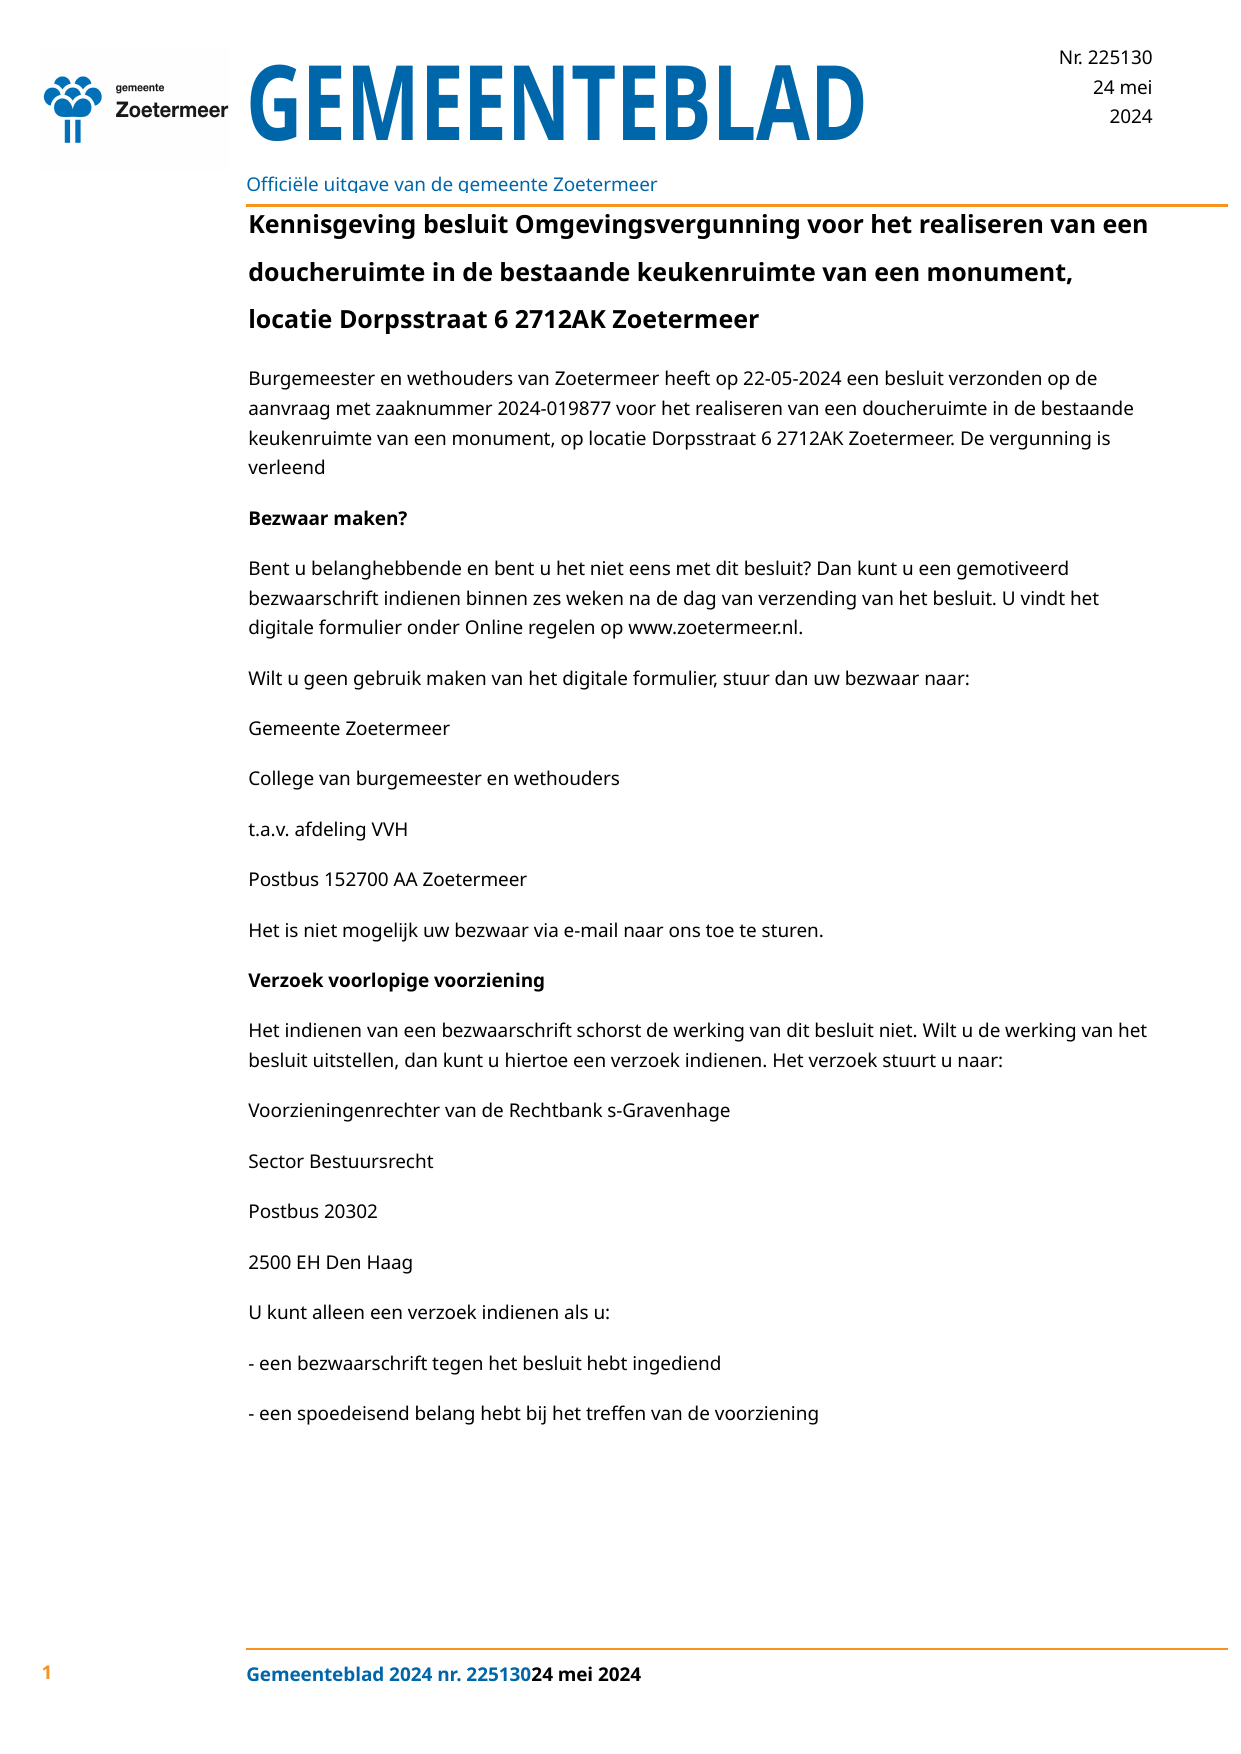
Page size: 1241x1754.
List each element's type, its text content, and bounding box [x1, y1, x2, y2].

text Bezwaar maken? [248, 505, 1152, 530]
text Postbus 20302 [248, 1198, 1152, 1224]
text Verzoek voorlopige voorziening [248, 967, 1152, 993]
text - een spoedeisend belang hebt bij het treffen van de voorziening [248, 1400, 1152, 1426]
text - een bezwaarschrift tegen het besluit hebt ingediend [248, 1350, 1152, 1375]
text Het is niet mogelijk uw bezwaar via e-mail naar ons toe te sturen. [248, 917, 1152, 942]
text Voorzieningenrechter van de Rechtbank s-Gravenhage [248, 1098, 1152, 1123]
text Burgemeester en wethouders van Zoetermeer heeft op 22-05-2024 een besluit verzonden op de aanvraag met zaaknummer 2024-019877 voor het realiseren van een doucheruimte in de bestaande keukenruimte van een monument, op locatie Dorpsstraat 6 2712AK Zoetermeer. De vergunning is verleend [248, 366, 1152, 480]
text U kunt alleen een verzoek indienen als u: [248, 1299, 1152, 1325]
text College van burgemeester en wethouders [248, 766, 1152, 791]
text Het indienen van een bezwaarschrift schorst de werking van dit besluit niet. Wilt u de werking van het besluit uitstellen, dan kunt u hiertoe een verzoek indienen. Het verzoek stuurt u naar: [248, 1018, 1152, 1073]
picture [41, 47, 231, 172]
text Sector Bestuursrecht [248, 1148, 1152, 1174]
text Gemeente Zoetermeer [248, 715, 1152, 741]
text 2500 EH Den Haag [248, 1249, 1152, 1274]
text Postbus 152700 AA Zoetermeer [248, 866, 1152, 892]
text Wilt u geen gebruik maken van het digitale formulier, stuur dan uw bezwaar naar: [248, 665, 1152, 690]
text Kennisgeving besluit Omgevingsvergunning voor het realiseren van een doucheruimte in de bestaande keukenruimte van een monument, locatie Dorpsstraat 6 2712AK Zoetermeer [248, 207, 1152, 336]
text Bent u belanghebbende en bent u het niet eens met dit besluit? Dan kunt u een gemotiveerd bezwaarschrift indienen binnen zes weken na de dag van verzending van het besluit. U vindt het digitale formulier onder Online regelen op www.zoetermeer.nl. [248, 555, 1152, 640]
text t.a.v. afdeling VVH [248, 816, 1152, 842]
